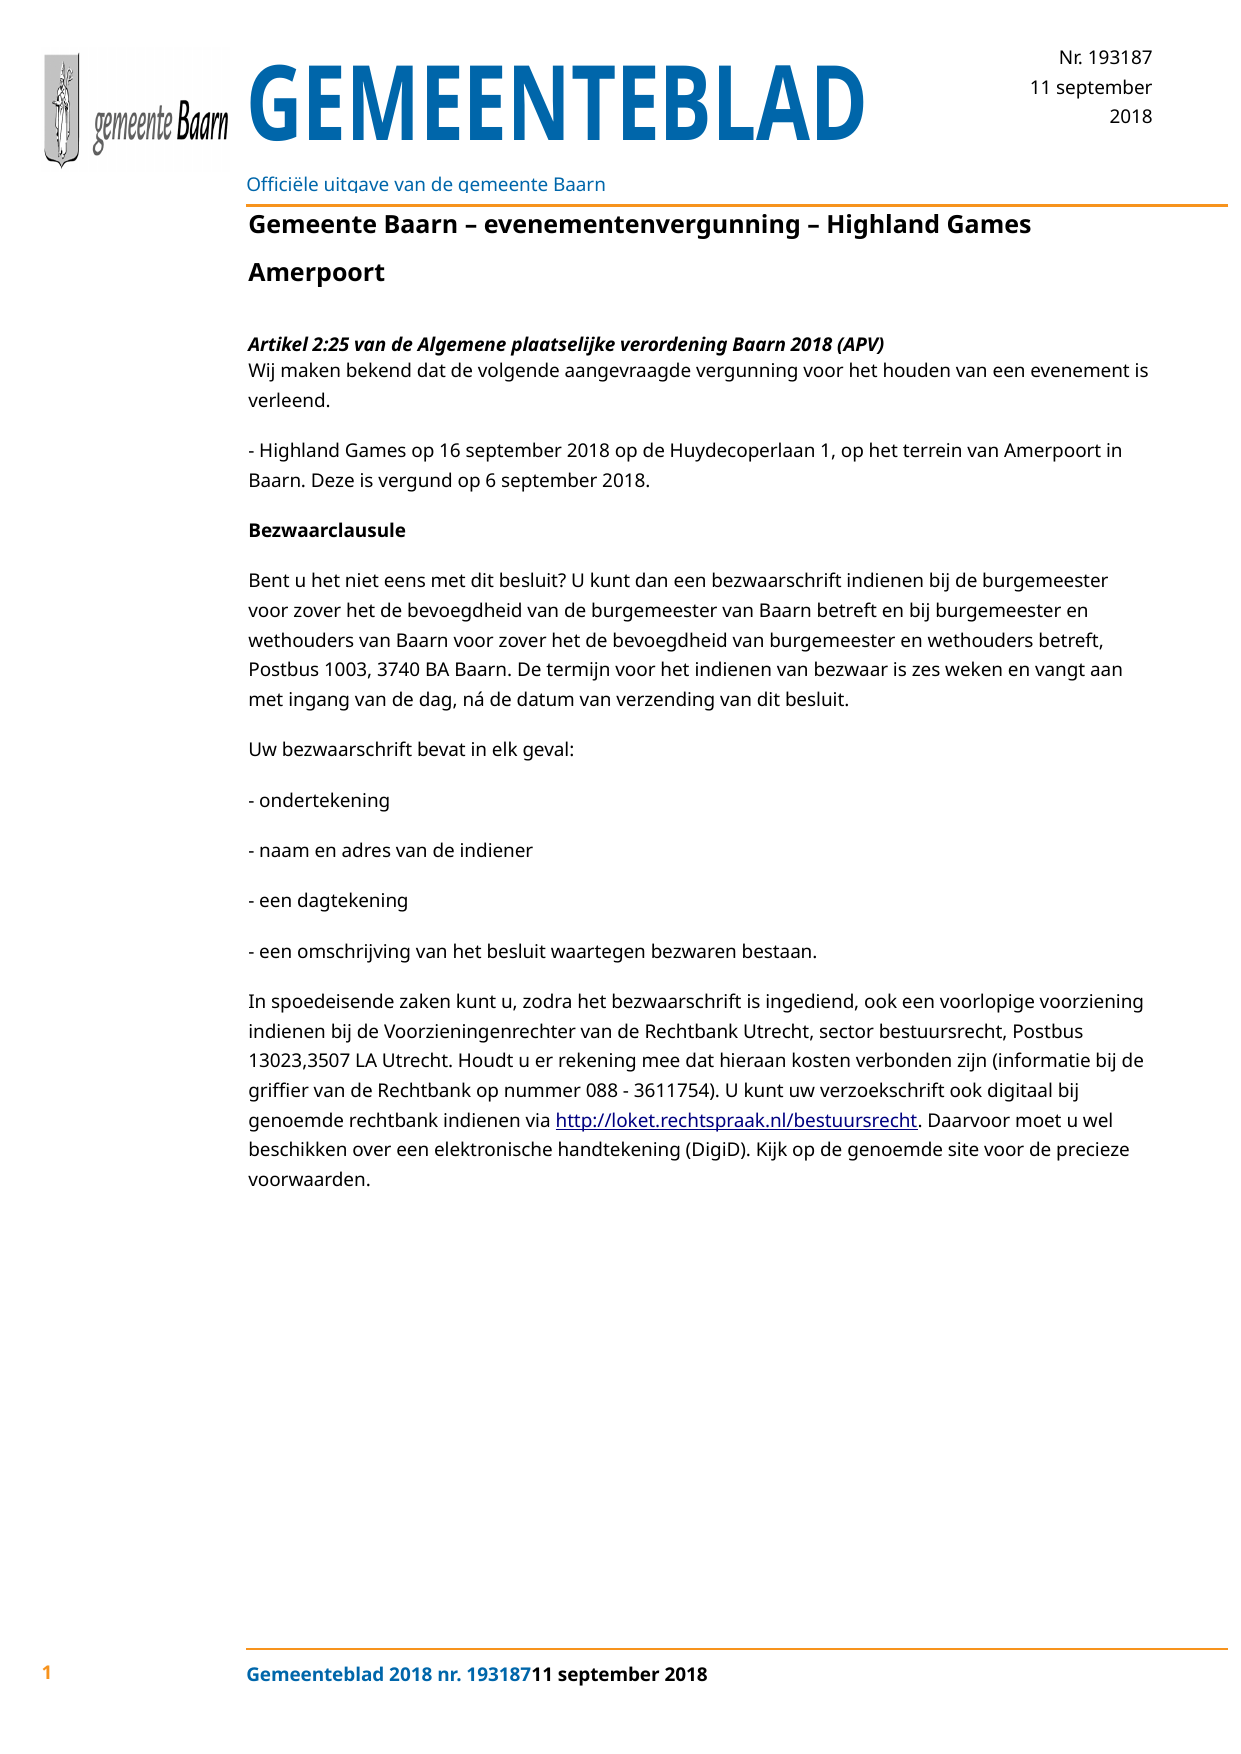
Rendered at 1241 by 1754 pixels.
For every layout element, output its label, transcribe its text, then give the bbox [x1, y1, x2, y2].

text - een omschrijving van het besluit waartegen bezwaren bestaan. [248, 938, 1152, 964]
text - een dagtekening [248, 888, 1152, 913]
text Bent u het niet eens met dit besluit? U kunt dan een bezwaarschrift indienen bij de burgemeester voor zover het de bevoegdheid van de burgemeester van Baarn betreft en bij burgemeester en wethouders van Baarn voor zover het de bevoegdheid van burgemeester en wethouders betreft, Postbus 1003, 3740 BA Baarn. De termijn voor het indienen van bezwaar is zes weken en vangt aan met ingang van de dag, ná de datum van verzending van dit besluit. [248, 568, 1152, 712]
picture [41, 47, 231, 172]
text - Highland Games op 16 september 2018 op de Huydecoperlaan 1, op het terrein van Amerpoort in Baarn. Deze is vergund op 6 september 2018. [248, 437, 1152, 492]
text In spoedeisende zaken kunt u, zodra het bezwaarschrift is ingediend, ook een voorlopige voorziening indienen bij de Voorzieningenrechter van de Rechtbank Utrecht, sector bestuursrecht, Postbus 13023,3507 LA Utrecht. Houdt u er rekening mee dat hieraan kosten verbonden zijn (informatie bij de griffier van de Rechtbank op nummer 088 - 3611754). U kunt uw verzoekschrift ook digitaal bij genoemde rechtbank indienen via http://loket.rechtspraak.nl/bestuursrecht. Daarvoor moet u wel beschikken over een elektronische handtekening (DigiD). Kijk op de genoemde site voor de precieze voorwaarden. [248, 988, 1152, 1192]
text Gemeente Baarn – evenementenvergunning – Highland Games Amerpoort [248, 207, 1152, 288]
text Artikel 2:25 van de Algemene plaatselijke verordening Baarn 2018 (APV) [248, 331, 1152, 357]
text - ondertekening [248, 787, 1152, 812]
text Wij maken bekend dat de volgende aangevraagde vergunning voor het houden van een evenement is verleend. [248, 357, 1152, 412]
text Uw bezwaarschrift bevat in elk geval: [248, 736, 1152, 762]
text Bezwaarclausule [248, 517, 1152, 543]
text - naam en adres van de indiener [248, 837, 1152, 863]
